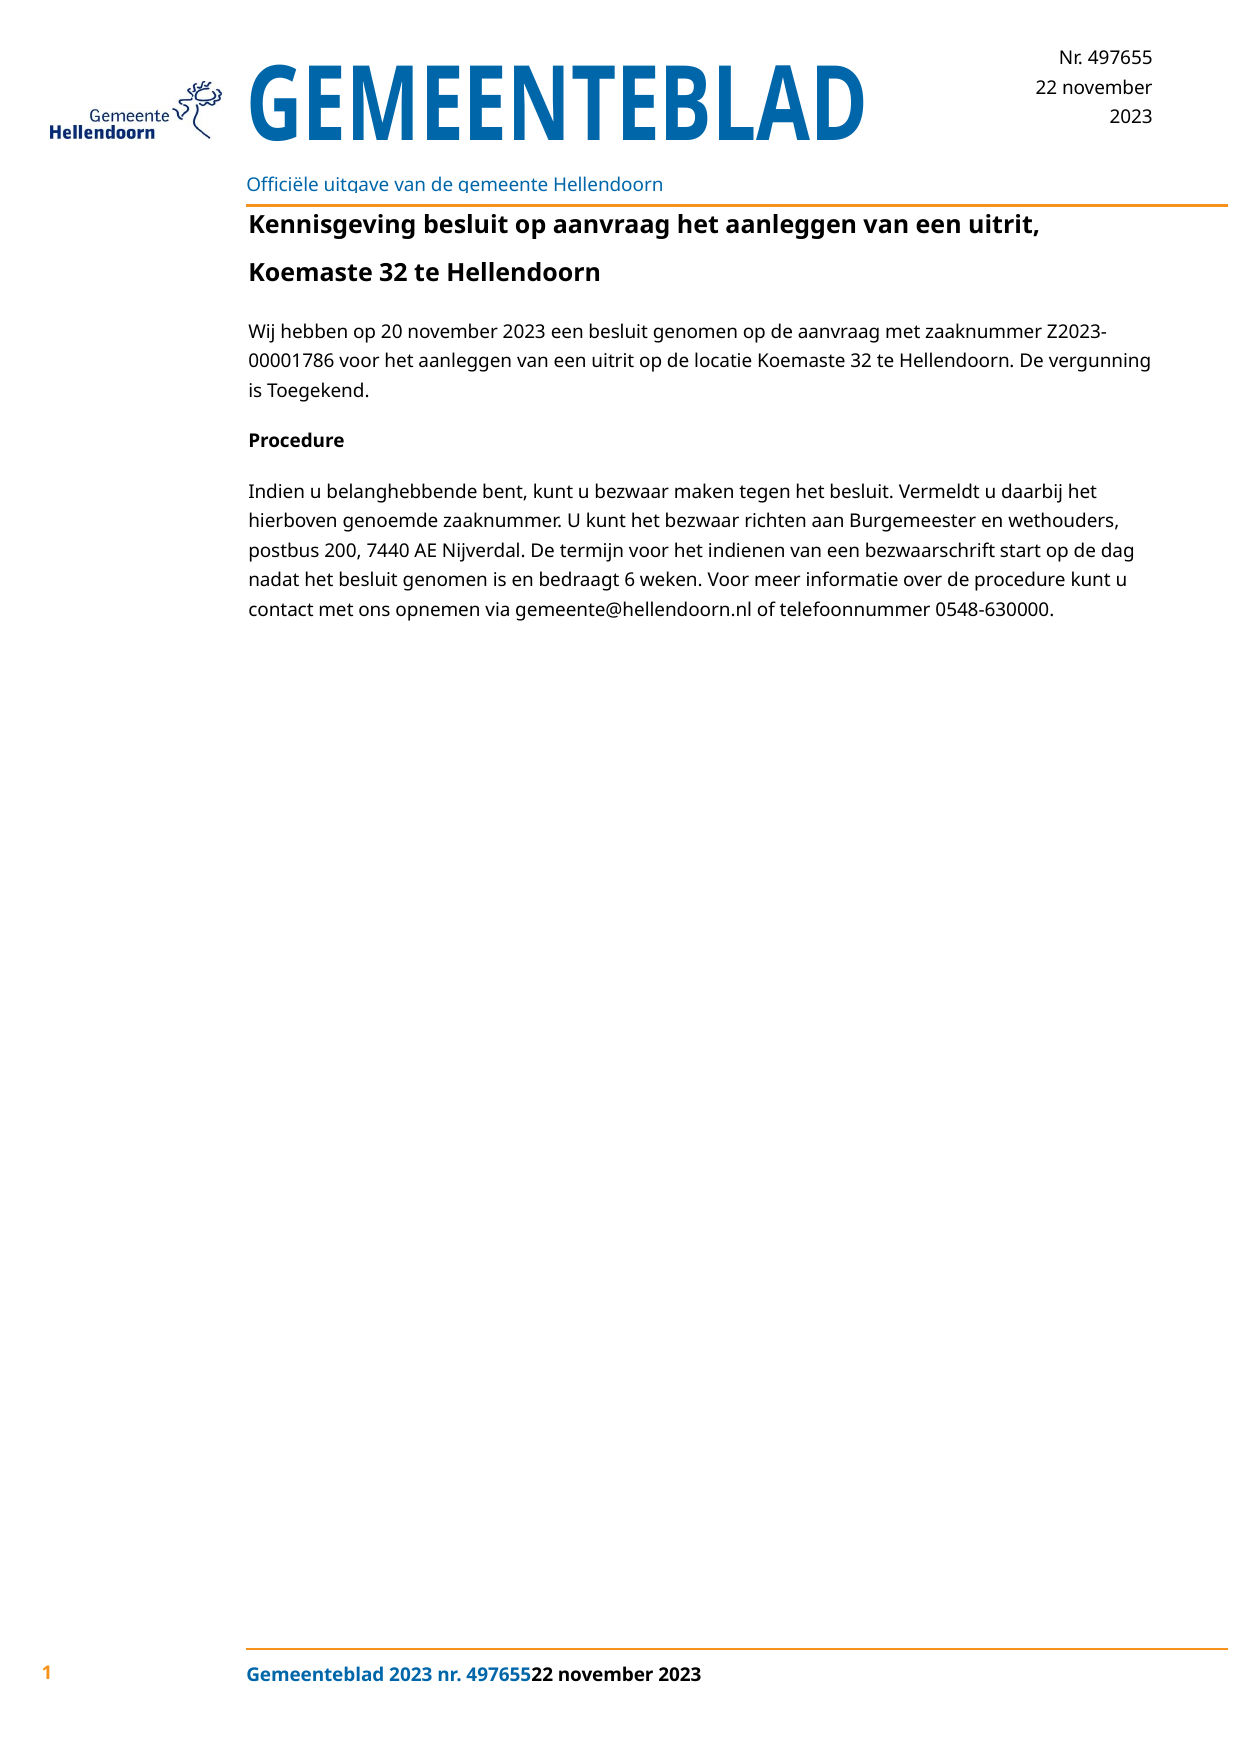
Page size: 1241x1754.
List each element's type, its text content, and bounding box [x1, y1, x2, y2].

text Wij hebben op 20 november 2023 een besluit genomen op de aanvraag met zaaknummer Z2023-00001786 voor het aanleggen van een uitrit op de locatie Koemaste 32 te Hellendoorn. De vergunning is Toegekend. [248, 318, 1152, 403]
text Procedure [248, 427, 1152, 453]
text Indien u belanghebbende bent, kunt u bezwaar maken tegen het besluit. Vermeldt u daarbij het hierboven genoemde zaaknummer. U kunt het bezwaar richten aan Burgemeester en wethouders, postbus 200, 7440 AE Nijverdal. De termijn voor het indienen van een bezwaarschrift start op de dag nadat het besluit genomen is en bedraagt 6 weken. Voor meer informatie over de procedure kunt u contact met ons opnemen via gemeente@hellendoorn.nl of telefoonnummer 0548-630000. [248, 478, 1152, 622]
picture [41, 47, 231, 172]
text Kennisgeving besluit op aanvraag het aanleggen van een uitrit, Koemaste 32 te Hellendoorn [248, 207, 1152, 288]
